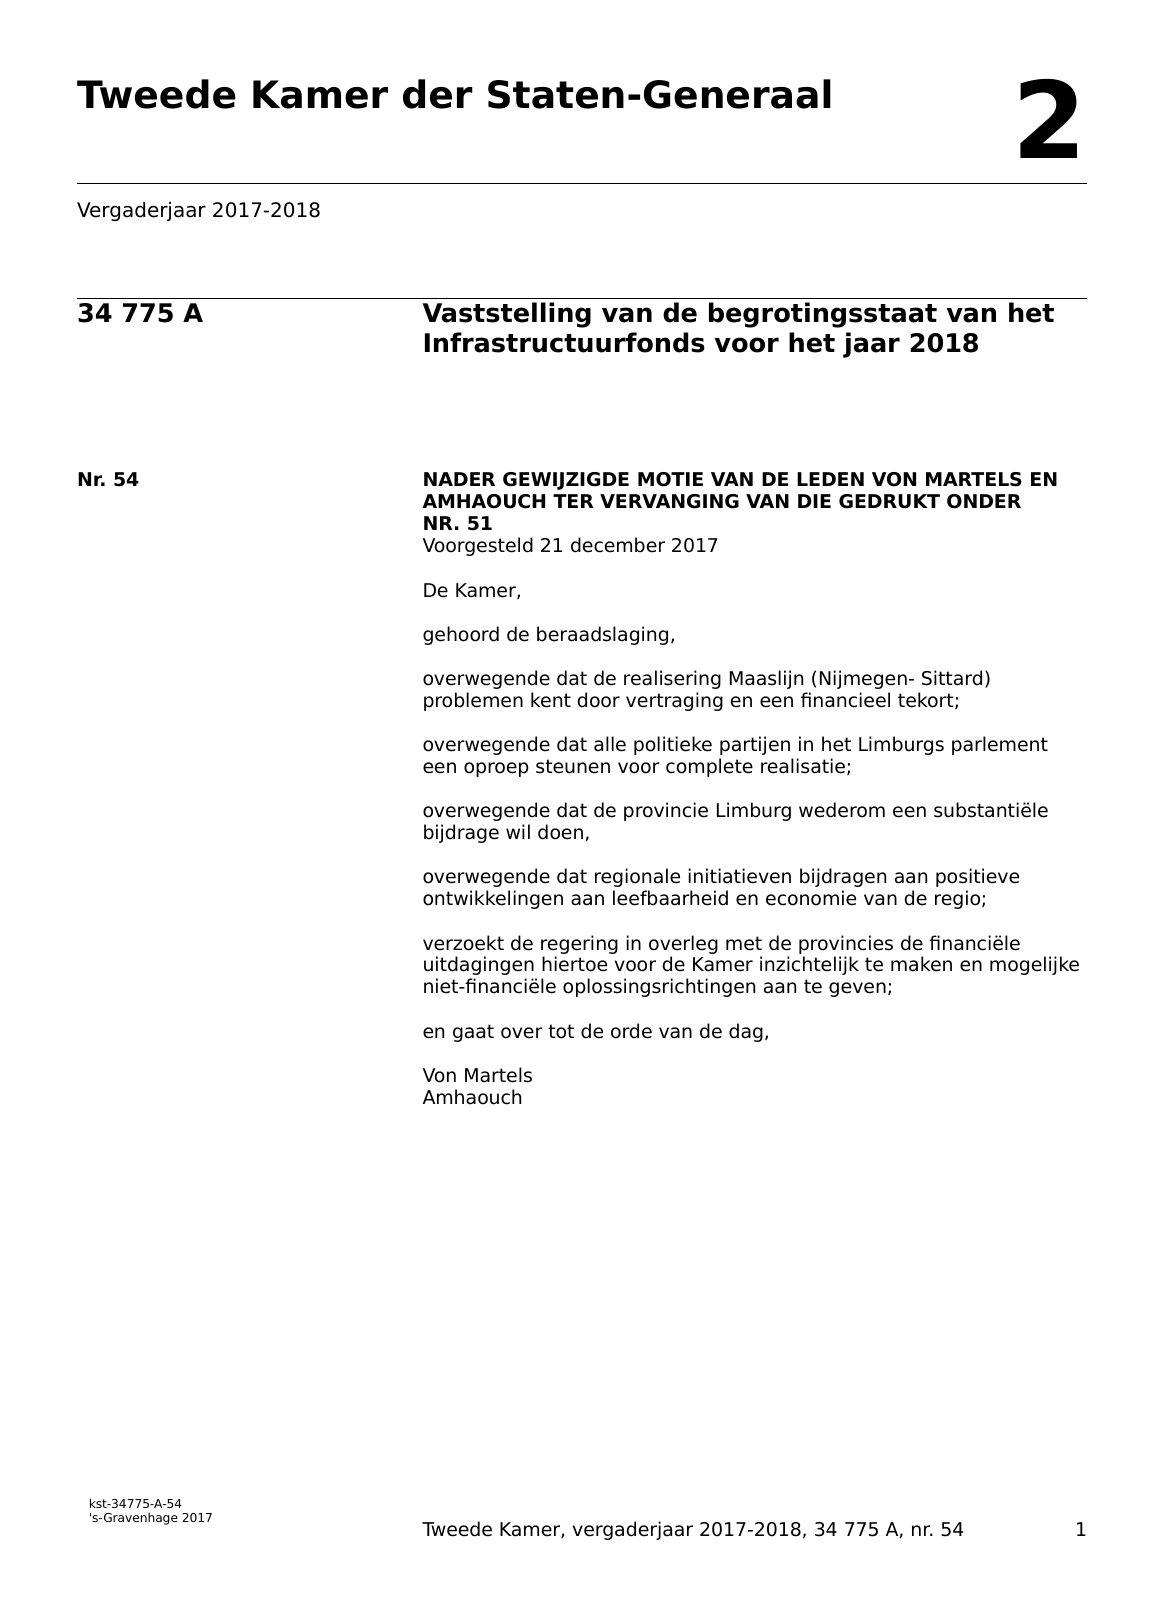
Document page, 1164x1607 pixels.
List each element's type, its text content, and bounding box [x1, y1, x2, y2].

text gehoord de beraadslaging, [422, 624, 1087, 646]
text overwegende dat alle politieke partijen in het Limburgs parlement een oproep steunen voor complete realisatie; [422, 734, 1087, 778]
text Voorgesteld 21 december 2017 [422, 535, 1087, 557]
table_header 2 [886, 59, 1087, 183]
text verzoekt de regering in overleg met de provincies de financiële uitdagingen hiertoe voor de Kamer inzichtelijk te maken en mogelijke niet-financiële oplossingsrichtingen aan te geven; [422, 932, 1087, 998]
text Amhaouch [422, 1087, 1087, 1109]
text 's-Gravenhage 2017 [88, 1511, 323, 1525]
text De Kamer, [422, 579, 1087, 601]
table_header Tweede Kamer der Staten-Generaal [77, 59, 886, 183]
text kst-34775-A-54 [88, 1497, 323, 1511]
subtitle Nr. 54 NADER GEWIJZIGDE MOTIE VAN DE LEDEN VON MARTELS EN AMHAOUCH TER VERVANGING VAN DIE GEDRUKT ONDER NR. 51 [77, 469, 1087, 535]
table_cell Vergaderjaar 2017-2018 [77, 184, 1087, 298]
subtitle 34 775 A Vaststelling van de begrotingsstaat van het Infrastructuurfonds voor het jaar 2018 [77, 299, 1087, 358]
text en gaat over tot de orde van de dag, [422, 1021, 1087, 1042]
text Von Martels [422, 1065, 1087, 1087]
text overwegende dat de provincie Limburg wederom een substantiële bijdrage wil doen, [422, 800, 1087, 844]
text overwegende dat de realisering Maaslijn (Nijmegen- Sittard) problemen kent door vertraging en een financieel tekort; [422, 668, 1087, 712]
text overwegende dat regionale initiatieven bijdragen aan positieve ontwikkelingen aan leefbaarheid en economie van de regio; [422, 866, 1087, 910]
